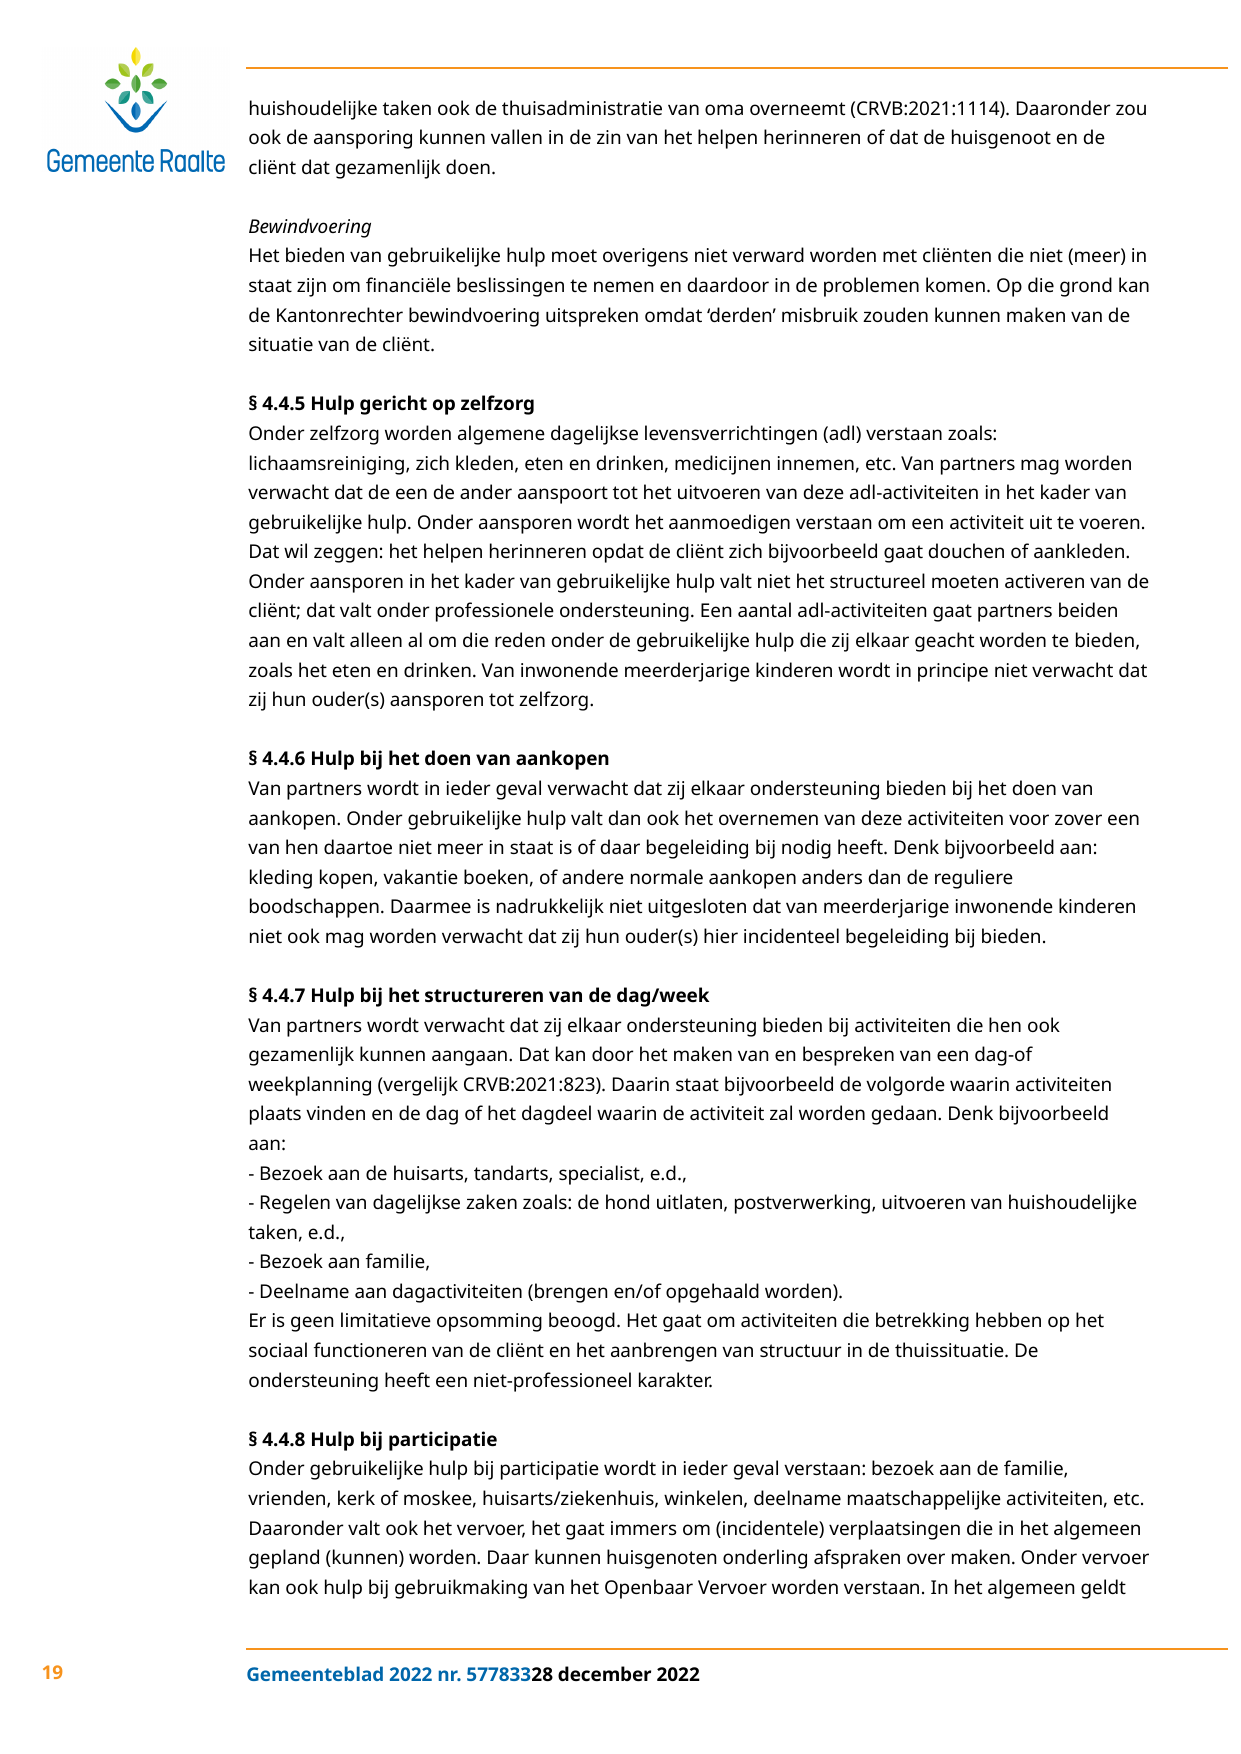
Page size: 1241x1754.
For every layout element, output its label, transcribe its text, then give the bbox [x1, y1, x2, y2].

text - Regelen van dagelijkse zaken zoals: de hond uitlaten, postverwerking, uitvoeren van huishoudelijke taken, e.d., [248, 1189, 1152, 1245]
text Van partners wordt verwacht dat zij elkaar ondersteuning bieden bij activiteiten die hen ook gezamenlijk kunnen aangaan. Dat kan door het maken van en bespreken van een dag-of weekplanning (vergelijk CRVB:2021:823). Daarin staat bijvoorbeeld de volgorde waarin activiteiten plaats vinden en de dag of het dagdeel waarin de activiteit zal worden gedaan. Denk bijvoorbeeld aan: [248, 1012, 1152, 1156]
text - Bezoek aan familie, [248, 1248, 1152, 1274]
text Onder gebruikelijke hulp bij participatie wordt in ieder geval verstaan: bezoek aan de familie, vrienden, kerk of moskee, huisarts/ziekenhuis, winkelen, deelname maatschappelijke activiteiten, etc. Daaronder valt ook het vervoer, het gaat immers om (incidentele) verplaatsingen die in het algemeen gepland (kunnen) worden. Daar kunnen huisgenoten onderling afspraken over maken. Onder vervoer kan ook hulp bij gebruikmaking van het Openbaar Vervoer worden verstaan. In het algemeen geldt [248, 1456, 1152, 1600]
text § 4.4.7 Hulp bij het structureren van de dag/week [248, 982, 1152, 1008]
text Het bieden van gebruikelijke hulp moet overigens niet verward worden met cliënten die niet (meer) in staat zijn om financiële beslissingen te nemen en daardoor in de problemen komen. Op die grond kan de Kantonrechter bewindvoering uitspreken omdat ‘derden’ misbruik zouden kunnen maken van de situatie van de cliënt. [248, 243, 1152, 357]
text Van partners wordt in ieder geval verwacht dat zij elkaar ondersteuning bieden bij het doen van aankopen. Onder gebruikelijke hulp valt dan ook het overnemen van deze activiteiten voor zover een van hen daartoe niet meer in staat is of daar begeleiding bij nodig heeft. Denk bijvoorbeeld aan: kleding kopen, vakantie boeken, of andere normale aankopen anders dan de reguliere boodschappen. Daarmee is nadrukkelijk niet uitgesloten dat van meerderjarige inwonende kinderen niet ook mag worden verwacht dat zij hun ouder(s) hier incidenteel begeleiding bij bieden. [248, 775, 1152, 949]
text Er is geen limitatieve opsomming beoogd. Het gaat om activiteiten die betrekking hebben op het sociaal functioneren van de cliënt en het aanbrengen van structuur in de thuissituatie. De ondersteuning heeft een niet-professioneel karakter. [248, 1308, 1152, 1393]
text - Bezoek aan de huisarts, tandarts, specialist, e.d., [248, 1160, 1152, 1186]
text § 4.4.5 Hulp gericht op zelfzorg [248, 391, 1152, 416]
text - Deelname aan dagactiviteiten (brengen en/of opgehaald worden). [248, 1278, 1152, 1304]
text § 4.4.8 Hulp bij participatie [248, 1426, 1152, 1452]
text § 4.4.6 Hulp bij het doen van aankopen [248, 746, 1152, 771]
text Bewindvoering [248, 213, 1152, 239]
picture [41, 47, 231, 172]
text huishoudelijke taken ook de thuisadministratie van oma overneemt (CRVB:2021:1114). Daaronder zou ook de aansporing kunnen vallen in de zin van het helpen herinneren of dat de huisgenoot en de cliënt dat gezamenlijk doen. [248, 95, 1152, 180]
text Onder zelfzorg worden algemene dagelijkse levensverrichtingen (adl) verstaan zoals: lichaamsreiniging, zich kleden, eten en drinken, medicijnen innemen, etc. Van partners mag worden verwacht dat de een de ander aanspoort tot het uitvoeren van deze adl-activiteiten in het kader van gebruikelijke hulp. Onder aansporen wordt het aanmoedigen verstaan om een activiteit uit te voeren. Dat wil zeggen: het helpen herinneren opdat de cliënt zich bijvoorbeeld gaat douchen of aankleden. Onder aansporen in het kader van gebruikelijke hulp valt niet het structureel moeten activeren van de cliënt; dat valt onder professionele ondersteuning. Een aantal adl-activiteiten gaat partners beiden aan en valt alleen al om die reden onder de gebruikelijke hulp die zij elkaar geacht worden te bieden, zoals het eten en drinken. Van inwonende meerderjarige kinderen wordt in principe niet verwacht dat zij hun ouder(s) aansporen tot zelfzorg. [248, 420, 1152, 712]
